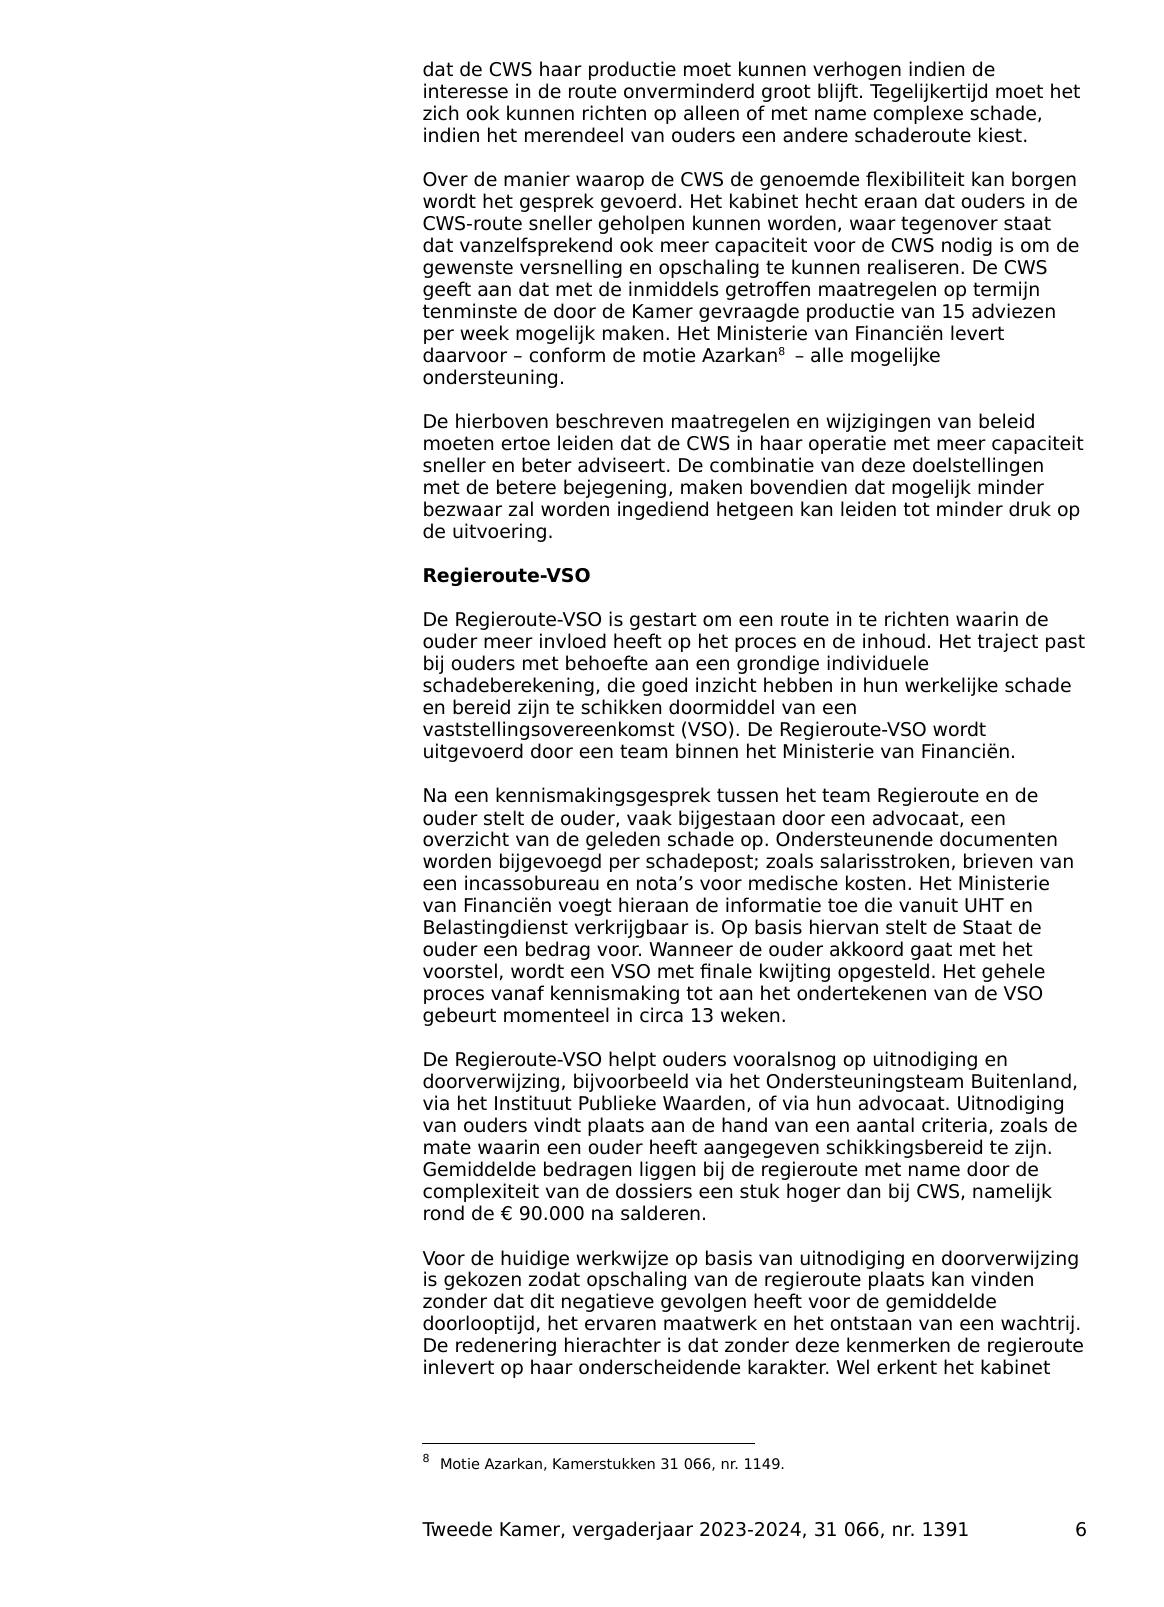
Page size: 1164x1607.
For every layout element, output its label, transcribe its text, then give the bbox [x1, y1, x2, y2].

text dat de CWS haar productie moet kunnen verhogen indien de interesse in de route onverminderd groot blijft. Tegelijkertijd moet het zich ook kunnen richten op alleen of met name complexe schade, indien het merendeel van ouders een andere schaderoute kiest. [422, 59, 1087, 147]
text Voor de huidige werkwijze op basis van uitnodiging en doorverwijzing is gekozen zodat opschaling van de regieroute plaats kan vinden zonder dat dit negatieve gevolgen heeft voor de gemiddelde doorlooptijd, het ervaren maatwerk en het ontstaan van een wachtrij. De redenering hierachter is dat zonder deze kenmerken de regieroute inlevert op haar onderscheidende karakter. Wel erkent het kabinet [422, 1247, 1087, 1379]
text De hierboven beschreven maatregelen en wijzigingen van beleid moeten ertoe leiden dat de CWS in haar operatie met meer capaciteit sneller en beter adviseert. De combinatie van deze doelstellingen met de betere bejegening, maken bovendien dat mogelijk minder bezwaar zal worden ingediend hetgeen kan leiden tot minder druk op de uitvoering. [422, 411, 1087, 543]
text De Regieroute-VSO is gestart om een route in te richten waarin de ouder meer invloed heeft op het proces en de inhoud. Het traject past bij ouders met behoefte aan een grondige individuele schadeberekening, die goed inzicht hebben in hun werkelijke schade en bereid zijn te schikken doormiddel van een vaststellingsovereenkomst (VSO). De Regieroute-VSO wordt uitgevoerd door een team binnen het Ministerie van Financiën. [422, 609, 1087, 763]
text Na een kennismakingsgesprek tussen het team Regieroute en de ouder stelt de ouder, vaak bijgestaan door een advocaat, een overzicht van de geleden schade op. Ondersteunende documenten worden bijgevoegd per schadepost; zoals salarisstroken, brieven van een incassobureau en nota’s voor medische kosten. Het Ministerie van Financiën voegt hieraan de informatie toe die vanuit UHT en Belastingdienst verkrijgbaar is. Op basis hiervan stelt de Staat de ouder een bedrag voor. Wanneer de ouder akkoord gaat met het voorstel, wordt een VSO met finale kwijting opgesteld. Het gehele proces vanaf kennismaking tot aan het ondertekenen van de VSO gebeurt momenteel in circa 13 weken. [422, 785, 1087, 1027]
subtitle Regieroute-VSO [422, 565, 1087, 587]
text Motie Azarkan, Kamerstukken 31 066, nr. 1149. [422, 1452, 1087, 1474]
text Over de manier waarop de CWS de genoemde flexibiliteit kan borgen wordt het gesprek gevoerd. Het kabinet hecht eraan dat ouders in de CWS-route sneller geholpen kunnen worden, waar tegenover staat dat vanzelfsprekend ook meer capaciteit voor de CWS nodig is om de gewenste versnelling en opschaling te kunnen realiseren. De CWS geeft aan dat met de inmiddels getroffen maatregelen op termijn tenminste de door de Kamer gevraagde productie van 15 adviezen per week mogelijk maken. Het Ministerie van Financiën levert daarvoor – conform de motie Azarkan – alle mogelijke ondersteuning. [422, 169, 1087, 389]
text De Regieroute-VSO helpt ouders vooralsnog op uitnodiging en doorverwijzing, bijvoorbeeld via het Ondersteuningsteam Buitenland, via het Instituut Publieke Waarden, of via hun advocaat. Uitnodiging van ouders vindt plaats aan de hand van een aantal criteria, zoals de mate waarin een ouder heeft aangegeven schikkingsbereid te zijn. Gemiddelde bedragen liggen bij de regieroute met name door de complexiteit van de dossiers een stuk hoger dan bij CWS, namelijk rond de € 90.000 na salderen. [422, 1049, 1087, 1225]
